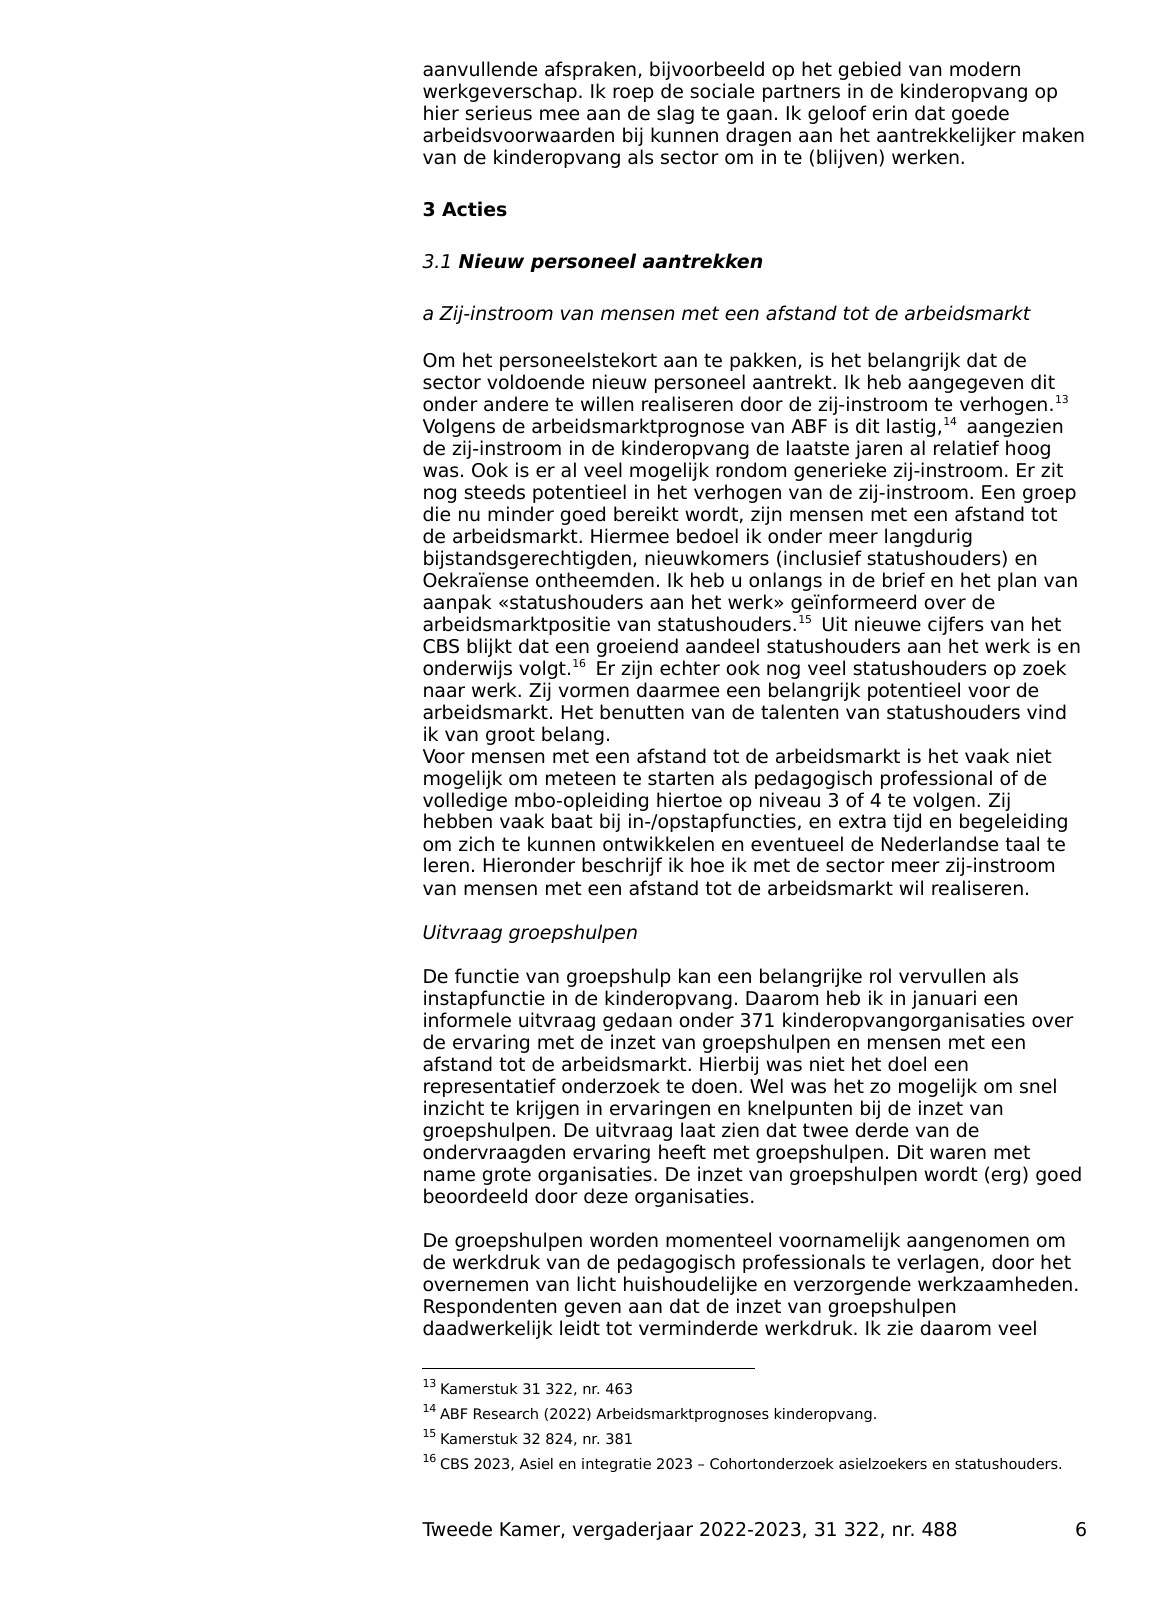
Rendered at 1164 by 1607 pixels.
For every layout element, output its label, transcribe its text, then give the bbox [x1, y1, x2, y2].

text Kamerstuk 31 322, nr. 463 [422, 1377, 1087, 1399]
text Kamerstuk 32 824, nr. 381 [422, 1427, 1087, 1449]
text aanvullende afspraken, bijvoorbeeld op het gebied van modern werkgeverschap. Ik roep de sociale partners in de kinderopvang op hier serieus mee aan de slag te gaan. Ik geloof erin dat goede arbeidsvoorwaarden bij kunnen dragen aan het aantrekkelijker maken van de kinderopvang als sector om in te (blijven) werken. [422, 59, 1087, 169]
text Voor mensen met een afstand tot de arbeidsmarkt is het vaak niet mogelijk om meteen te starten als pedagogisch professional of de volledige mbo-opleiding hiertoe op niveau 3 of 4 te volgen. Zij hebben vaak baat bij in-/opstapfuncties, en extra tijd en begeleiding om zich te kunnen ontwikkelen en eventueel de Nederlandse taal te leren. Hieronder beschrijf ik hoe ik met de sector meer zij-instroom van mensen met een afstand tot de arbeidsmarkt wil realiseren. [422, 746, 1087, 899]
subtitle Uitvraag groepshulpen [422, 922, 1087, 943]
text CBS 2023, Asiel en integratie 2023 – Cohortonderzoek asielzoekers en statushouders. [422, 1452, 1087, 1474]
text De groepshulpen worden momenteel voornamelijk aangenomen om de werkdruk van de pedagogisch professionals te verlagen, door het overnemen van licht huishoudelijke en verzorgende werkzaamheden. Respondenten geven aan dat de inzet van groepshulpen daadwerkelijk leidt tot verminderde werkdruk. Ik zie daarom veel [422, 1230, 1087, 1339]
subtitle a Zij-instroom van mensen met een afstand tot de arbeidsmarkt [422, 303, 1087, 325]
text De functie van groepshulp kan een belangrijke rol vervullen als instapfunctie in de kinderopvang. Daarom heb ik in januari een informele uitvraag gedaan onder 371 kinderopvangorganisaties over de ervaring met de inzet van groepshulpen en mensen met een afstand tot de arbeidsmarkt. Hierbij was niet het doel een representatief onderzoek te doen. Wel was het zo mogelijk om snel inzicht te krijgen in ervaringen en knelpunten bij de inzet van groepshulpen. De uitvraag laat zien dat twee derde van de ondervraagden ervaring heeft met groepshulpen. Dit waren met name grote organisaties. De inzet van groepshulpen wordt (erg) goed beoordeeld door deze organisaties. [422, 966, 1087, 1207]
text Om het personeelstekort aan te pakken, is het belangrijk dat de sector voldoende nieuw personeel aantrekt. Ik heb aangegeven dit onder andere te willen realiseren door de zij-instroom te verhogen. Volgens de arbeidsmarktprognose van ABF is dit lastig, aangezien de zij-instroom in de kinderopvang de laatste jaren al relatief hoog was. Ook is er al veel mogelijk rondom generieke zij-instroom. Er zit nog steeds potentieel in het verhogen van de zij-instroom. Een groep die nu minder goed bereikt wordt, zijn mensen met een afstand tot de arbeidsmarkt. Hiermee bedoel ik onder meer langdurig bijstandsgerechtigden, nieuwkomers (inclusief statushouders) en Oekraïense ontheemden. Ik heb u onlangs in de brief en het plan van aanpak «statushouders aan het werk» geïnformeerd over de arbeidsmarktpositie van statushouders. Uit nieuwe cijfers van het CBS blijkt dat een groeiend aandeel statushouders aan het werk is en onderwijs volgt. Er zijn echter ook nog veel statushouders op zoek naar werk. Zij vormen daarmee een belangrijk potentieel voor de arbeidsmarkt. Het benutten van de talenten van statushouders vind ik van groot belang. [422, 350, 1087, 746]
text ABF Research (2022) Arbeidsmarktprognoses kinderopvang. [422, 1402, 1087, 1424]
subtitle 3 Acties [422, 199, 1087, 221]
subtitle 3.1 Nieuw personeel aantrekken [422, 251, 1087, 273]
